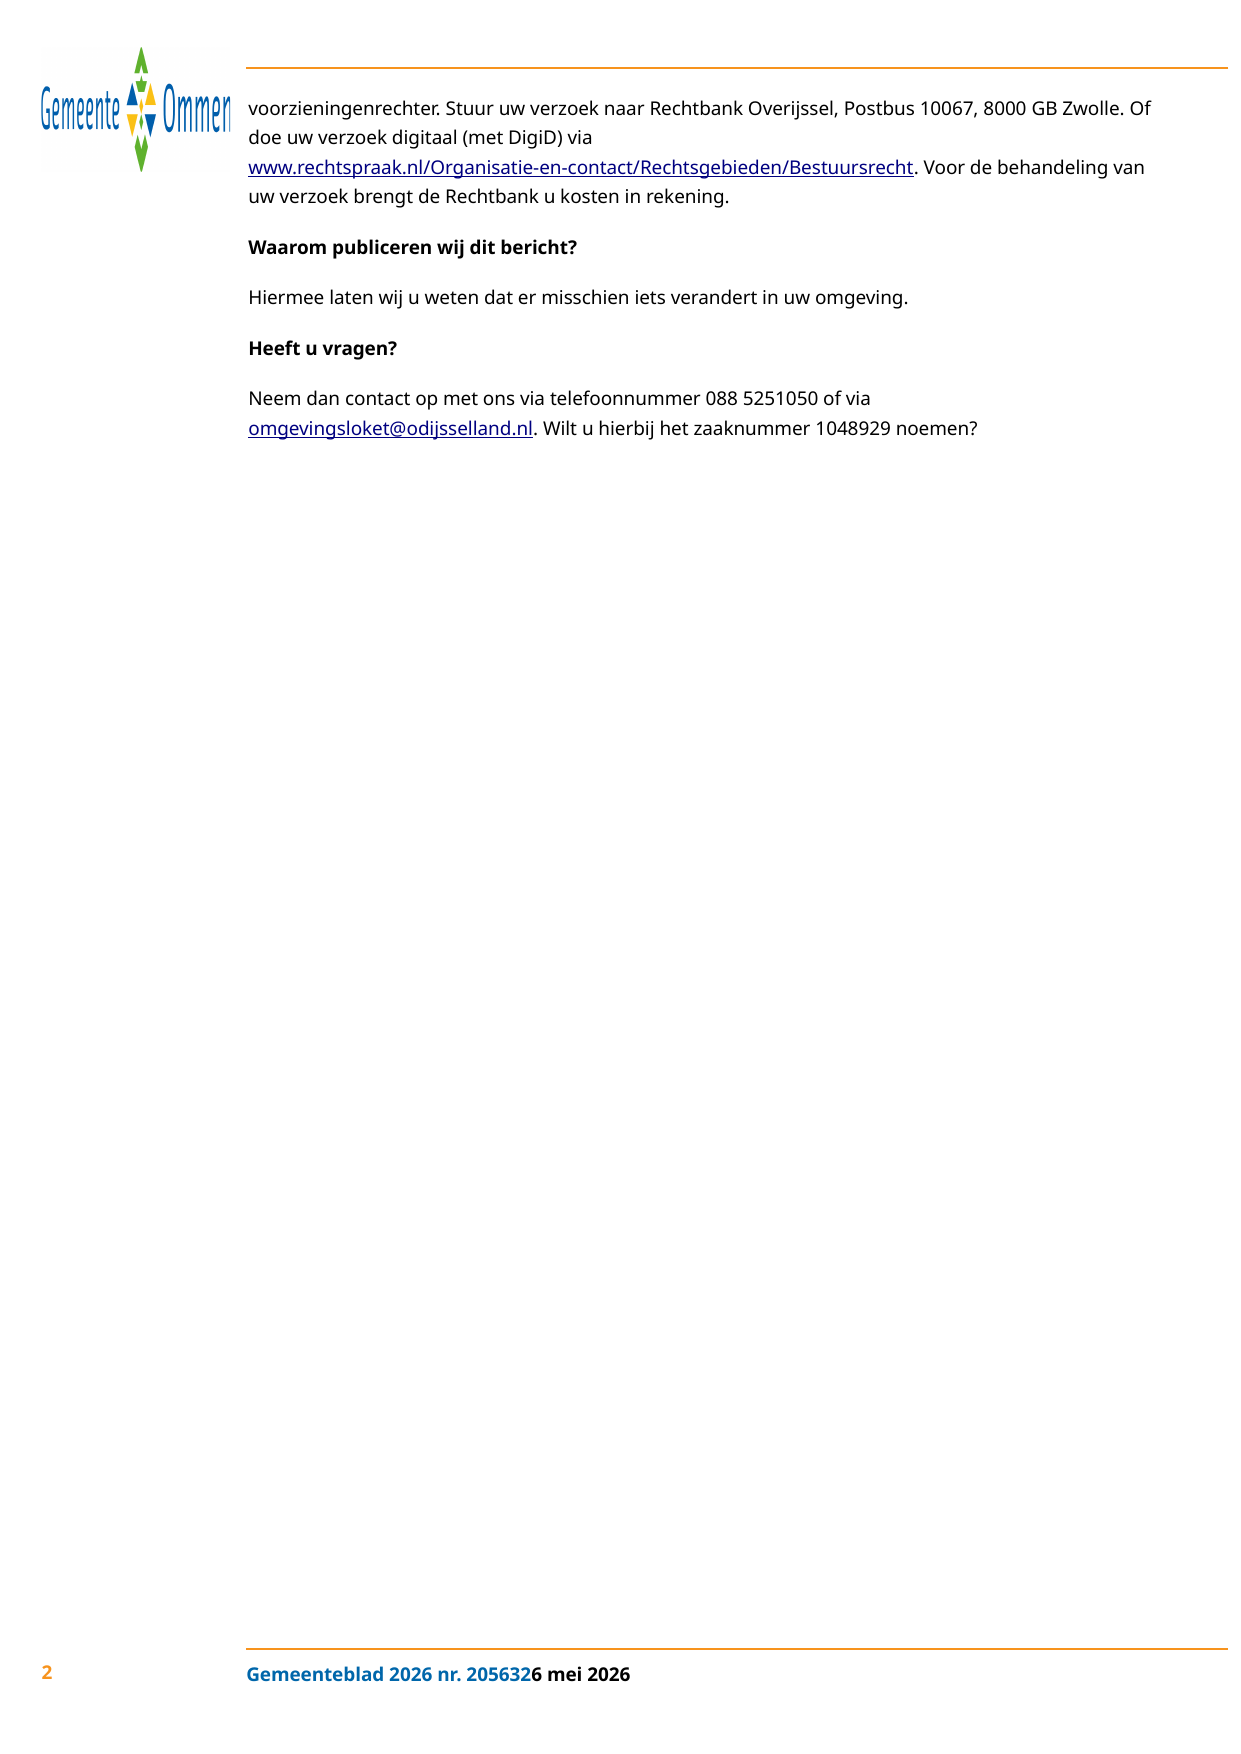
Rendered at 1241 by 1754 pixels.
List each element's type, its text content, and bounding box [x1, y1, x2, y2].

text Hiermee laten wij u weten dat er misschien iets verandert in uw omgeving. [248, 284, 1152, 310]
text Heeft u vragen? [248, 335, 1152, 361]
text voorzieningenrechter. Stuur uw verzoek naar Rechtbank Overijssel, Postbus 10067, 8000 GB Zwolle. Of doe uw verzoek digitaal (met DigiD) via www.rechtspraak.nl/Organisatie-en-contact/Rechtsgebieden/Bestuursrecht. Voor de behandeling van uw verzoek brengt de Rechtbank u kosten in rekening. [248, 95, 1152, 209]
text Neem dan contact op met ons via telefoonnummer 088 5251050 of via omgevingsloket@odijsselland.nl. Wilt u hierbij het zaaknummer 1048929 noemen? [248, 385, 1152, 441]
text Waarom publiceren wij dit bericht? [248, 234, 1152, 260]
picture [41, 47, 231, 172]
